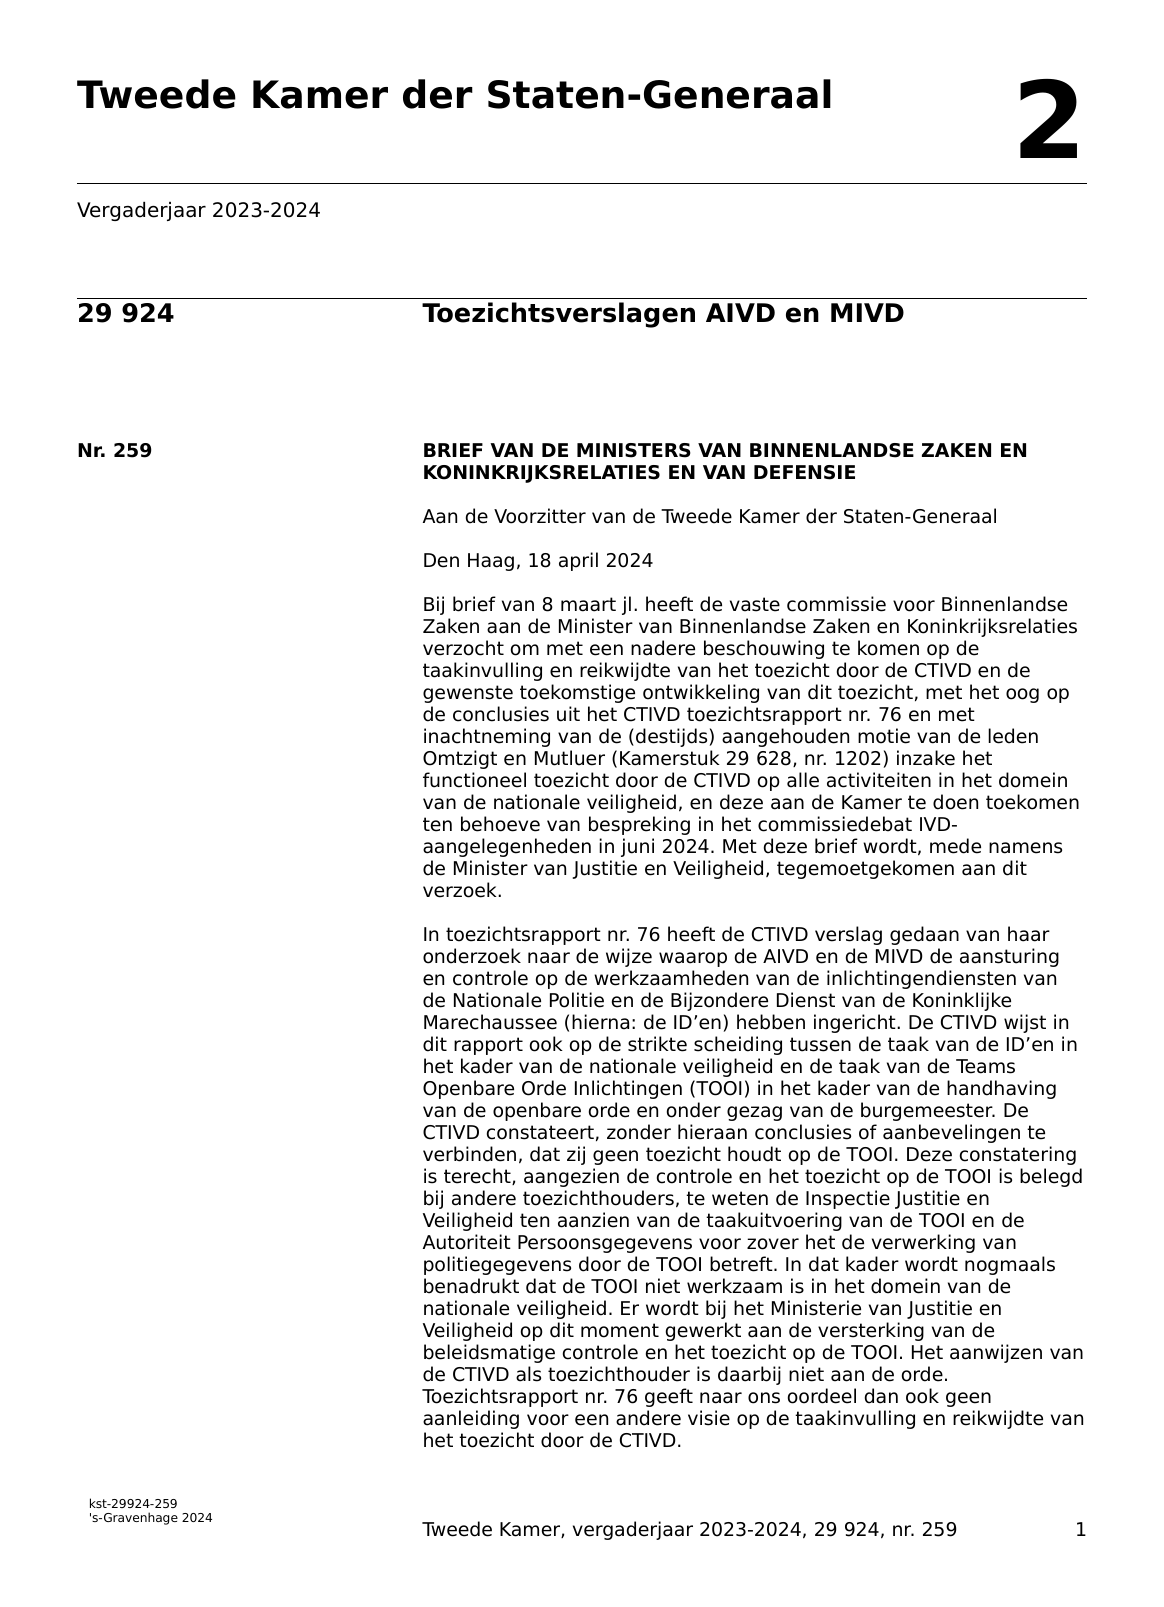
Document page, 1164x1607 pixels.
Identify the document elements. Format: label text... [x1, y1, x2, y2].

text 's-Gravenhage 2024 [88, 1511, 323, 1525]
table_header Tweede Kamer der Staten-Generaal [77, 59, 886, 183]
text In toezichtsrapport nr. 76 heeft de CTIVD verslag gedaan van haar onderzoek naar de wijze waarop de AIVD en de MIVD de aansturing en controle op de werkzaamheden van de inlichtingendiensten van de Nationale Politie en de Bijzondere Dienst van de Koninklijke Marechaussee (hierna: de ID’en) hebben ingericht. De CTIVD wijst in dit rapport ook op de strikte scheiding tussen de taak van de ID’en in het kader van de nationale veiligheid en de taak van de Teams Openbare Orde Inlichtingen (TOOI) in het kader van de handhaving van de openbare orde en onder gezag van de burgemeester. De CTIVD constateert, zonder hieraan conclusies of aanbevelingen te verbinden, dat zij geen toezicht houdt op de TOOI. Deze constatering is terecht, aangezien de controle en het toezicht op de TOOI is belegd bij andere toezichthouders, te weten de Inspectie Justitie en Veiligheid ten aanzien van de taakuitvoering van de TOOI en de Autoriteit Persoonsgegevens voor zover het de verwerking van politiegegevens door de TOOI betreft. In dat kader wordt nogmaals benadrukt dat de TOOI niet werkzaam is in het domein van de nationale veiligheid. Er wordt bij het Ministerie van Justitie en Veiligheid op dit moment gewerkt aan de versterking van de beleidsmatige controle en het toezicht op de TOOI. Het aanwijzen van de CTIVD als toezichthouder is daarbij niet aan de orde. Toezichtsrapport nr. 76 geeft naar ons oordeel dan ook geen aanleiding voor een andere visie op de taakinvulling en reikwijdte van het toezicht door de CTIVD. [422, 924, 1087, 1452]
text Den Haag, 18 april 2024 [422, 550, 1087, 572]
table_cell Vergaderjaar 2023-2024 [77, 184, 1087, 298]
text Aan de Voorzitter van de Tweede Kamer der Staten-Generaal [422, 506, 1087, 528]
text Bij brief van 8 maart jl. heeft de vaste commissie voor Binnenlandse Zaken aan de Minister van Binnenlandse Zaken en Koninkrijksrelaties verzocht om met een nadere beschouwing te komen op de taakinvulling en reikwijdte van het toezicht door de CTIVD en de gewenste toekomstige ontwikkeling van dit toezicht, met het oog op de conclusies uit het CTIVD toezichtsrapport nr. 76 en met inachtneming van de (destijds) aangehouden motie van de leden Omtzigt en Mutluer (Kamerstuk 29 628, nr. 1202) inzake het functioneel toezicht door de CTIVD op alle activiteiten in het domein van de nationale veiligheid, en deze aan de Kamer te doen toekomen ten behoeve van bespreking in het commissiedebat IVD-aangelegenheden in juni 2024. Met deze brief wordt, mede namens de Minister van Justitie en Veiligheid, tegemoetgekomen aan dit verzoek. [422, 594, 1087, 902]
subtitle 29 924 Toezichtsverslagen AIVD en MIVD [77, 299, 1087, 329]
subtitle Nr. 259 BRIEF VAN DE MINISTERS VAN BINNENLANDSE ZAKEN EN KONINKRIJKSRELATIES EN VAN DEFENSIE [77, 440, 1087, 484]
text kst-29924-259 [88, 1497, 323, 1511]
table_header 2 [886, 59, 1087, 183]
